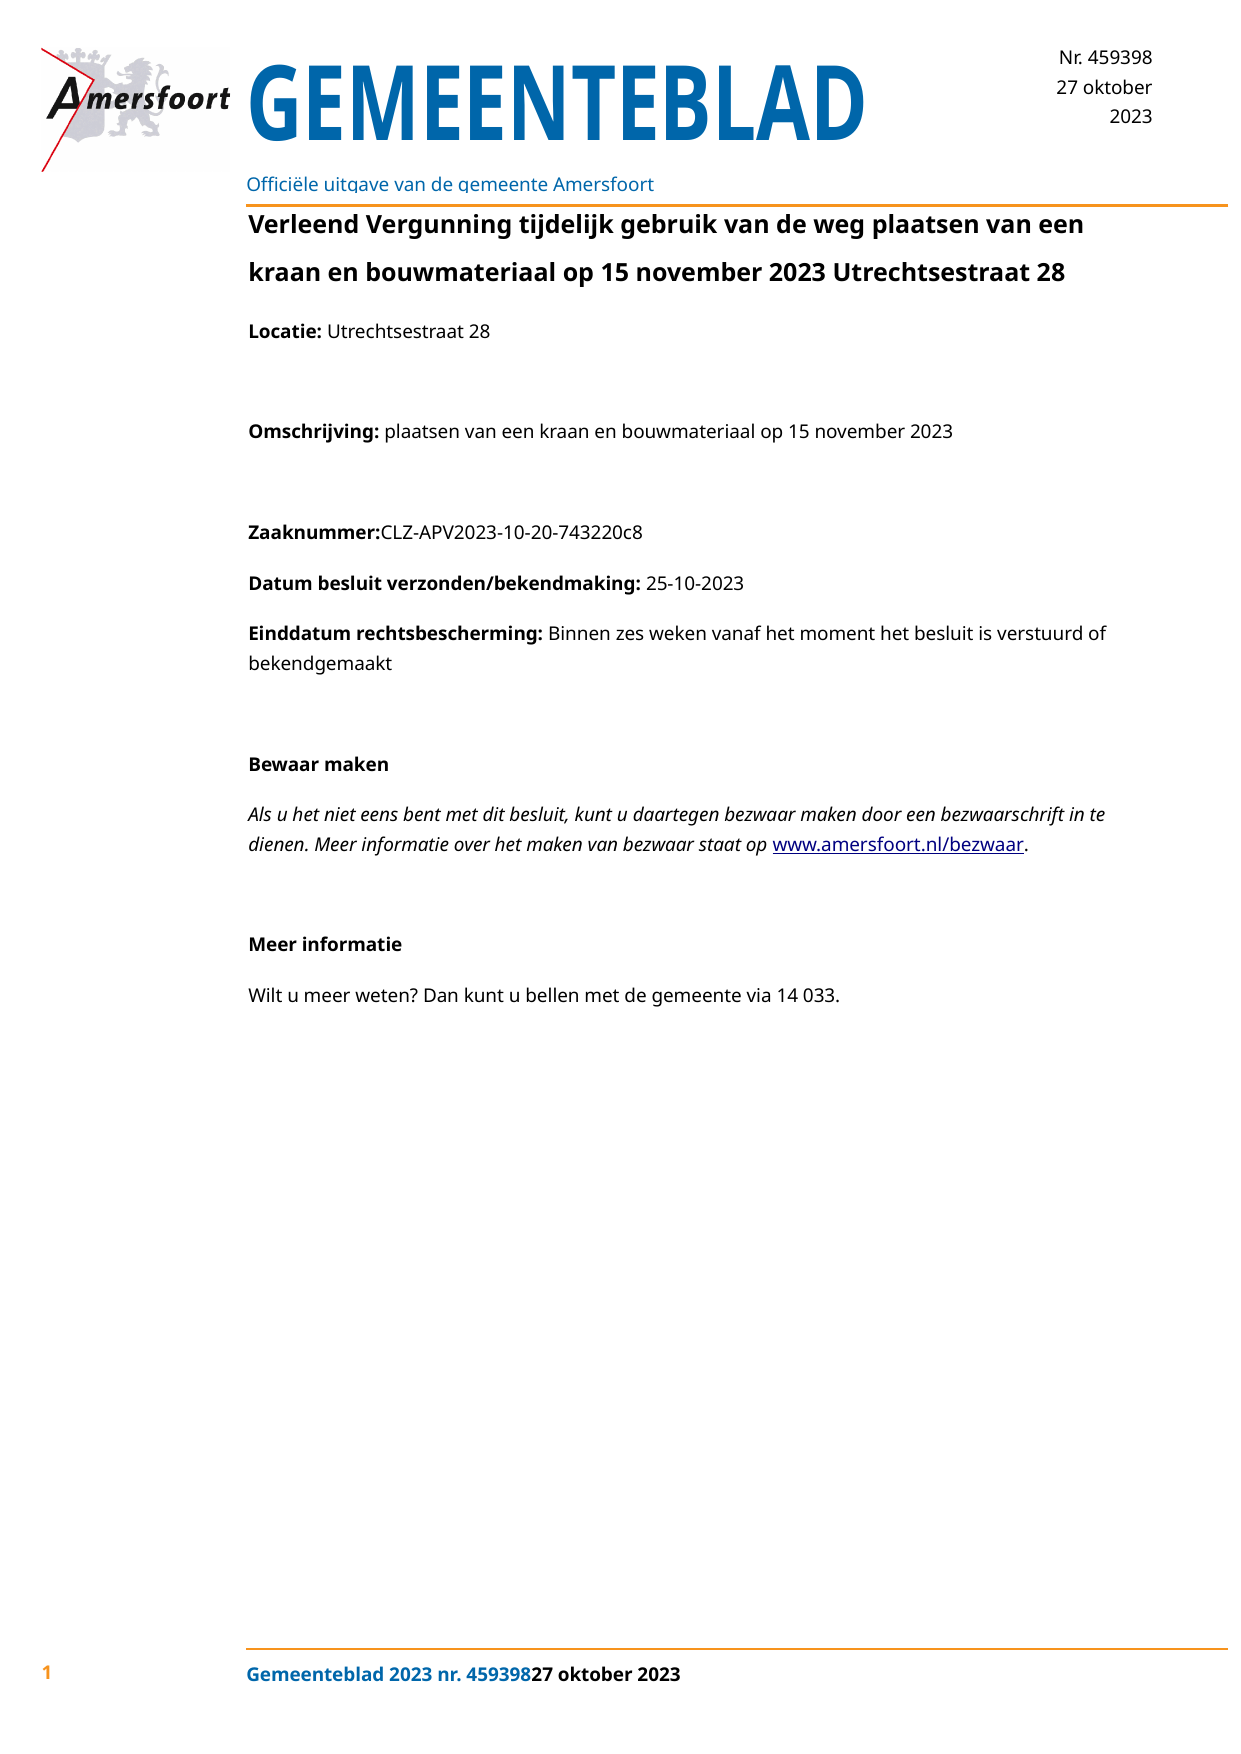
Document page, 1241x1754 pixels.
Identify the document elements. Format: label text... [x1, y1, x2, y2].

text Datum besluit verzonden/bekendmaking: 25-10-2023 [248, 570, 1152, 596]
text Meer informatie [248, 932, 1152, 957]
text Locatie: Utrechtsestraat 28 [248, 318, 1152, 344]
text Omschrijving: plaatsen van een kraan en bouwmateriaal op 15 november 2023 [248, 419, 1152, 444]
text Wilt u meer weten? Dan kunt u bellen met de gemeente via 14 033. [248, 982, 1152, 1008]
picture [41, 47, 231, 172]
text Einddatum rechtsbescherming: Binnen zes weken vanaf het moment het besluit is verstuurd of bekendgemaakt [248, 620, 1152, 676]
text Bewaar maken [248, 751, 1152, 777]
text Zaaknummer:CLZ-APV2023-10-20-743220c8 [248, 519, 1152, 545]
text Als u het niet eens bent met dit besluit, kunt u daartegen bezwaar maken door een bezwaarschrift in te dienen. Meer informatie over het maken van bezwaar staat op www.amersfoort.nl/bezwaar. [248, 801, 1152, 857]
text Verleend Vergunning tijdelijk gebruik van de weg plaatsen van een kraan en bouwmateriaal op 15 november 2023 Utrechtsestraat 28 [248, 207, 1152, 288]
